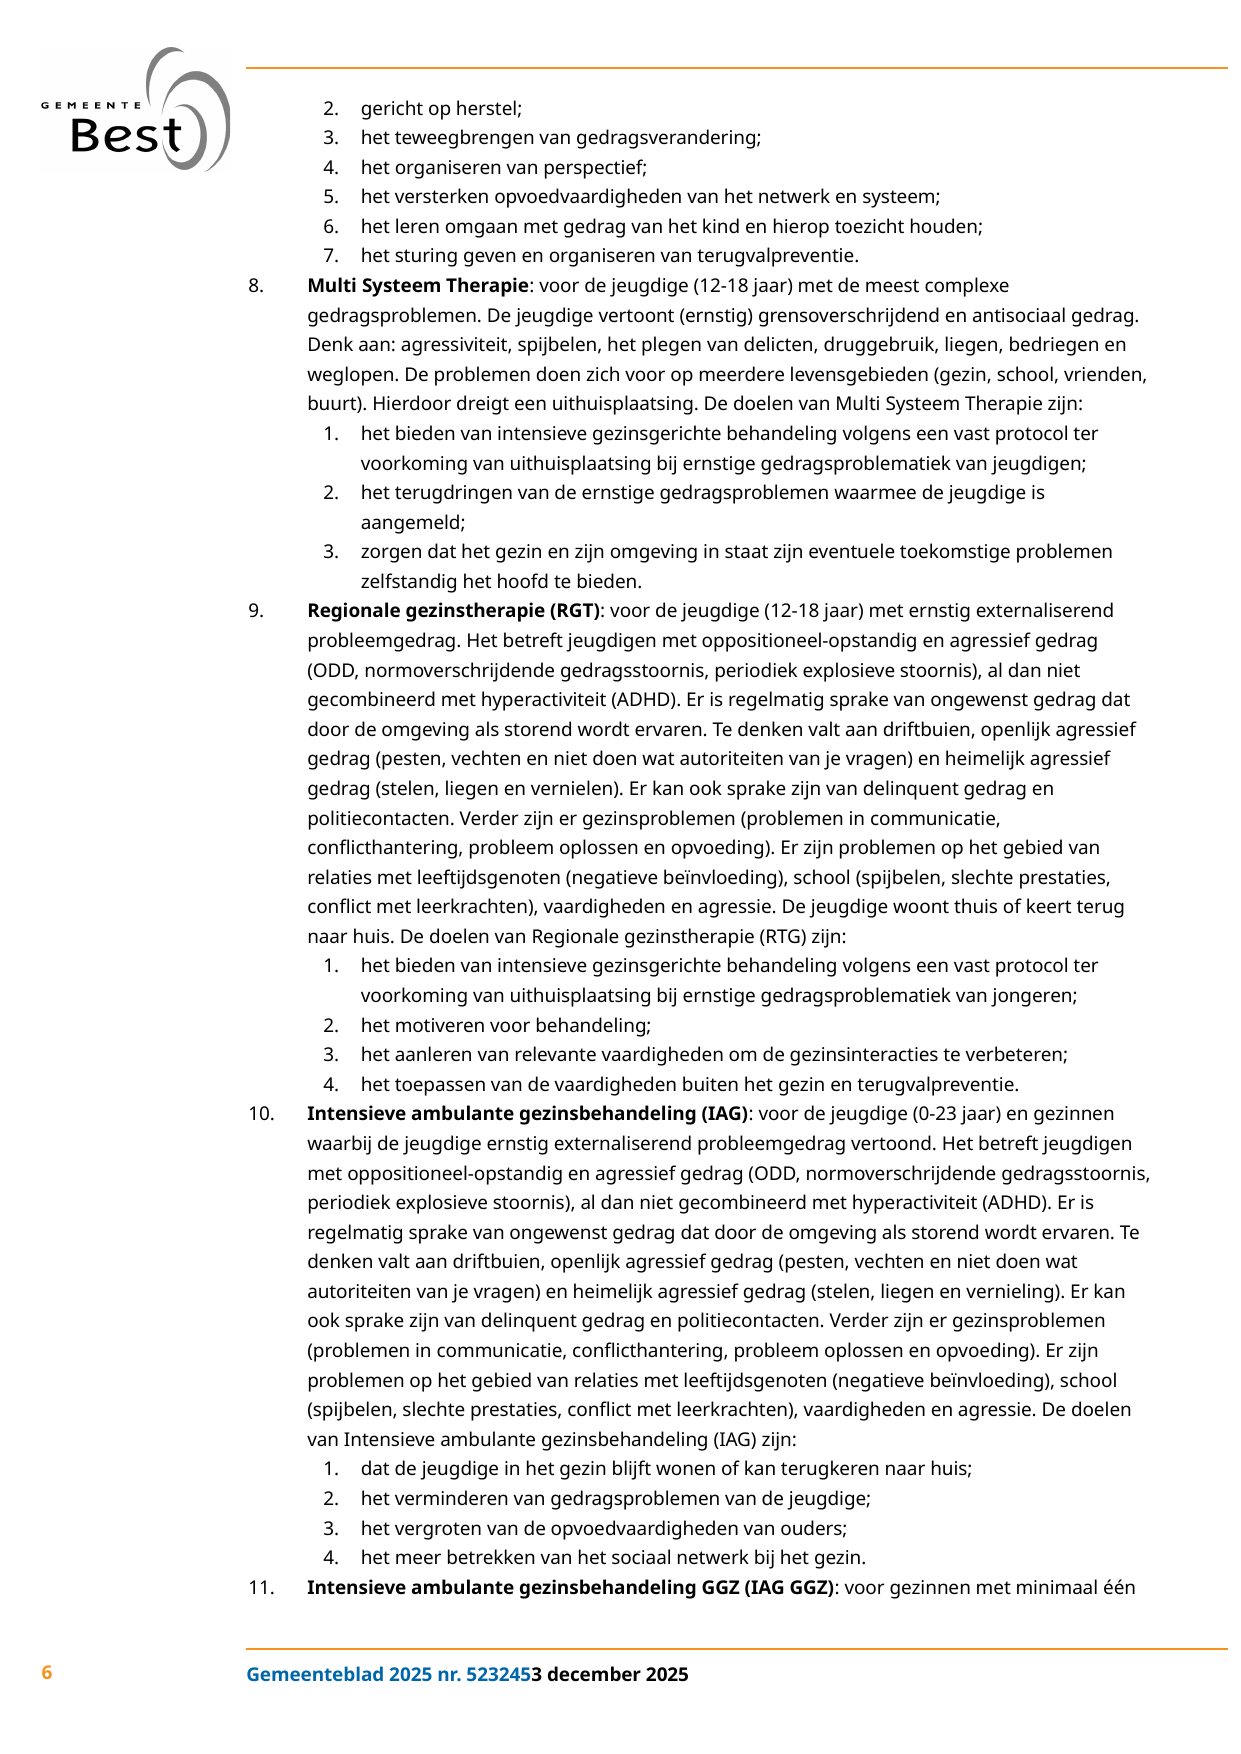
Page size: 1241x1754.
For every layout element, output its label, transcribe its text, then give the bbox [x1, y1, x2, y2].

list het vergroten van de opvoedvaardigheden van ouders; [323, 1515, 1152, 1541]
list het versterken opvoedvaardigheden van het netwerk en systeem; [323, 183, 1152, 209]
list Intensieve ambulante gezinsbehandeling (IAG): voor de jeugdige (0-23 jaar) en gezinnen waarbij de jeugdige ernstig externaliserend probleemgedrag vertoond. Het betreft jeugdigen met oppositioneel-opstandig en agressief gedrag (ODD, normoverschrijdende gedragsstoornis, periodiek explosieve stoornis), al dan niet gecombineerd met hyperactiviteit (ADHD). Er is regelmatig sprake van ongewenst gedrag dat door de omgeving als storend wordt ervaren. Te denken valt aan driftbuien, openlijk agressief gedrag (pesten, vechten en niet doen wat autoriteiten van je vragen) en heimelijk agressief gedrag (stelen, liegen en vernieling). Er kan ook sprake zijn van delinquent gedrag en politiecontacten. Verder zijn er gezinsproblemen (problemen in communicatie, conflicthantering, probleem oplossen en opvoeding). Er zijn problemen op het gebied van relaties met leeftijdsgenoten (negatieve beïnvloeding), school (spijbelen, slechte prestaties, conflict met leerkrachten), vaardigheden en agressie. De doelen van Intensieve ambulante gezinsbehandeling (IAG) zijn: [248, 1101, 1152, 1452]
list het sturing geven en organiseren van terugvalpreventie. [323, 243, 1152, 268]
list zorgen dat het gezin en zijn omgeving in staat zijn eventuele toekomstige problemen zelfstandig het hoofd te bieden. [323, 538, 1152, 594]
list het bieden van intensieve gezinsgerichte behandeling volgens een vast protocol ter voorkoming van uithuisplaatsing bij ernstige gedragsproblematiek van jeugdigen; [323, 420, 1152, 476]
list dat de jeugdige in het gezin blijft wonen of kan terugkeren naar huis; [323, 1456, 1152, 1481]
picture [41, 47, 231, 172]
list Intensieve ambulante gezinsbehandeling GGZ (IAG GGZ): voor gezinnen met minimaal één [248, 1574, 1152, 1600]
list het aanleren van relevante vaardigheden om de gezinsinteracties te verbeteren; [323, 1041, 1152, 1067]
list het teweegbrengen van gedragsverandering; [323, 124, 1152, 150]
list het motiveren voor behandeling; [323, 1012, 1152, 1038]
list Multi Systeem Therapie: voor de jeugdige (12-18 jaar) met de meest complexe gedragsproblemen. De jeugdige vertoont (ernstig) grensoverschrijdend en antisociaal gedrag. Denk aan: agressiviteit, spijbelen, het plegen van delicten, druggebruik, liegen, bedriegen en weglopen. De problemen doen zich voor op meerdere levensgebieden (gezin, school, vrienden, buurt). Hierdoor dreigt een uithuisplaatsing. De doelen van Multi Systeem Therapie zijn: [248, 272, 1152, 416]
list het terugdringen van de ernstige gedragsproblemen waarmee de jeugdige is aangemeld; [323, 479, 1152, 535]
list het toepassen van de vaardigheden buiten het gezin en terugvalpreventie. [323, 1071, 1152, 1097]
list Regionale gezinstherapie (RGT): voor de jeugdige (12-18 jaar) met ernstig externaliserend probleemgedrag. Het betreft jeugdigen met oppositioneel-opstandig en agressief gedrag (ODD, normoverschrijdende gedragsstoornis, periodiek explosieve stoornis), al dan niet gecombineerd met hyperactiviteit (ADHD). Er is regelmatig sprake van ongewenst gedrag dat door de omgeving als storend wordt ervaren. Te denken valt aan driftbuien, openlijk agressief gedrag (pesten, vechten en niet doen wat autoriteiten van je vragen) en heimelijk agressief gedrag (stelen, liegen en vernielen). Er kan ook sprake zijn van delinquent gedrag en politiecontacten. Verder zijn er gezinsproblemen (problemen in communicatie, conflicthantering, probleem oplossen en opvoeding). Er zijn problemen op het gebied van relaties met leeftijdsgenoten (negatieve beïnvloeding), school (spijbelen, slechte prestaties, conflict met leerkrachten), vaardigheden en agressie. De jeugdige woont thuis of keert terug naar huis. De doelen van Regionale gezinstherapie (RTG) zijn: [248, 598, 1152, 949]
list het verminderen van gedragsproblemen van de jeugdige; [323, 1485, 1152, 1511]
list het leren omgaan met gedrag van het kind en hierop toezicht houden; [323, 213, 1152, 239]
list het meer betrekken van het sociaal netwerk bij het gezin. [323, 1544, 1152, 1570]
list gericht op herstel; [323, 95, 1152, 121]
list het bieden van intensieve gezinsgerichte behandeling volgens een vast protocol ter voorkoming van uithuisplaatsing bij ernstige gedragsproblematiek van jongeren; [323, 953, 1152, 1008]
list het organiseren van perspectief; [323, 154, 1152, 180]
